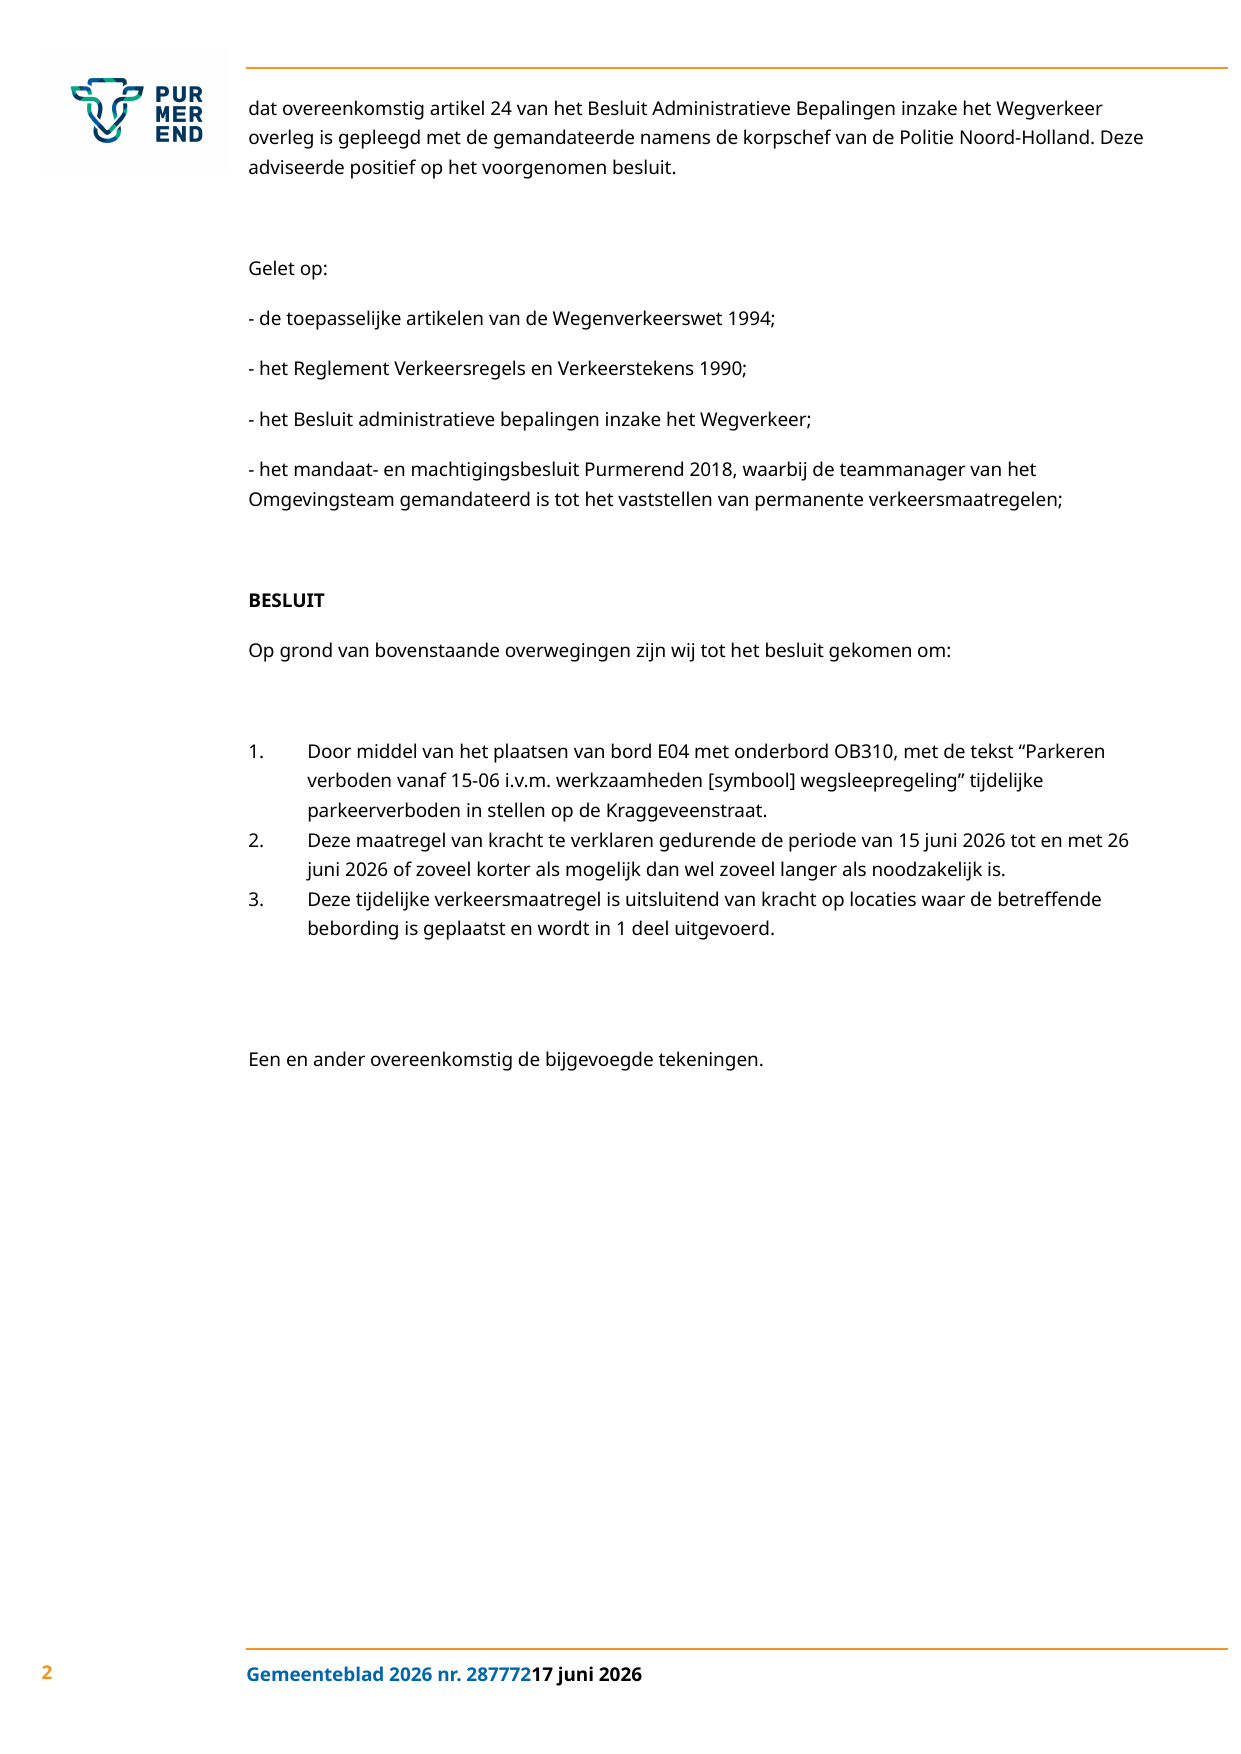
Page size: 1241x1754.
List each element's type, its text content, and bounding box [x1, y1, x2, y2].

list Deze tijdelijke verkeersmaatregel is uitsluitend van kracht op locaties waar de betreffende bebording is geplaatst en wordt in 1 deel uitgevoerd. [248, 886, 1152, 941]
text Een en ander overeenkomstig de bijgevoegde tekeningen. [248, 1046, 1152, 1072]
text - het Besluit administratieve bepalingen inzake het Wegverkeer; [248, 406, 1152, 432]
text dat overeenkomstig artikel 24 van het Besluit Administratieve Bepalingen inzake het Wegverkeer overleg is gepleegd met de gemandateerde namens de korpschef van de Politie Noord-Holland. Deze adviseerde positief op het voorgenomen besluit. [248, 95, 1152, 180]
picture [41, 47, 231, 172]
list Door middel van het plaatsen van bord E04 met onderbord OB310, met de tekst “Parkeren verboden vanaf 15-06 i.v.m. werkzaamheden [symbool] wegsleepregeling” tijdelijke parkeerverboden in stellen op de Kraggeveenstraat. [248, 738, 1152, 823]
text Gelet op: [248, 255, 1152, 281]
text - de toepasselijke artikelen van de Wegenverkeerswet 1994; [248, 305, 1152, 331]
text BESLUIT [248, 587, 1152, 613]
list Deze maatregel van kracht te verklaren gedurende de periode van 15 juni 2026 tot en met 26 juni 2026 of zoveel korter als mogelijk dan wel zoveel langer als noodzakelijk is. [248, 827, 1152, 882]
text - het Reglement Verkeersregels en Verkeerstekens 1990; [248, 356, 1152, 381]
text - het mandaat- en machtigingsbesluit Purmerend 2018, waarbij de teammanager van het Omgevingsteam gemandateerd is tot het vaststellen van permanente verkeersmaatregelen; [248, 456, 1152, 512]
text Op grond van bovenstaande overwegingen zijn wij tot het besluit gekomen om: [248, 637, 1152, 663]
